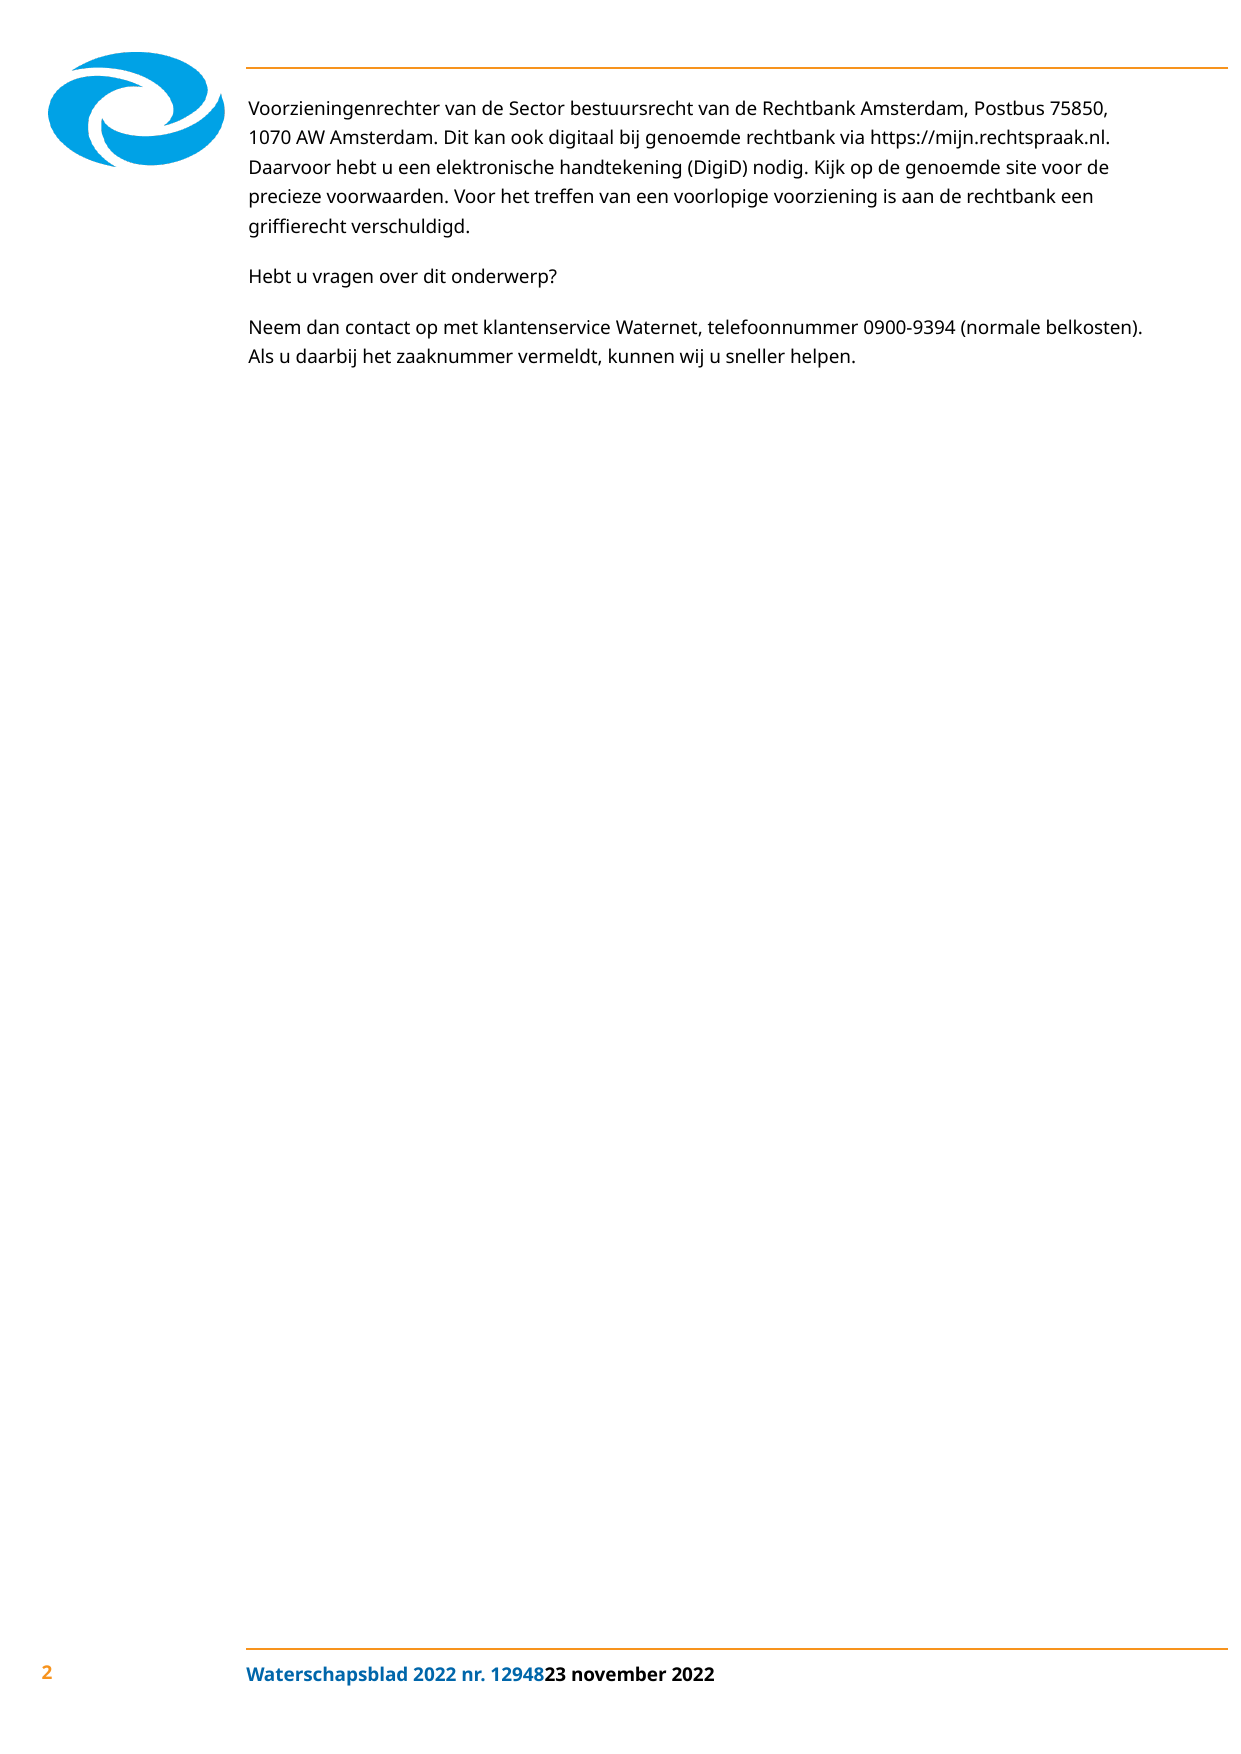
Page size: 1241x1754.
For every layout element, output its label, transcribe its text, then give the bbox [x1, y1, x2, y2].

text Neem dan contact op met klantenservice Waternet, telefoonnummer 0900-9394 (normale belkosten). Als u daarbij het zaaknummer vermeldt, kunnen wij u sneller helpen. [248, 314, 1152, 369]
text Hebt u vragen over dit onderwerp? [248, 263, 1152, 289]
text Voorzieningenrechter van de Sector bestuursrecht van de Rechtbank Amsterdam, Postbus 75850, 1070 AW Amsterdam. Dit kan ook digitaal bij genoemde rechtbank via https://mijn.rechtspraak.nl. Daarvoor hebt u een elektronische handtekening (DigiD) nodig. Kijk op de genoemde site voor de precieze voorwaarden. Voor het treffen van een voorlopige voorziening is aan de rechtbank een griffierecht verschuldigd. [248, 95, 1152, 239]
picture [41, 47, 231, 172]
